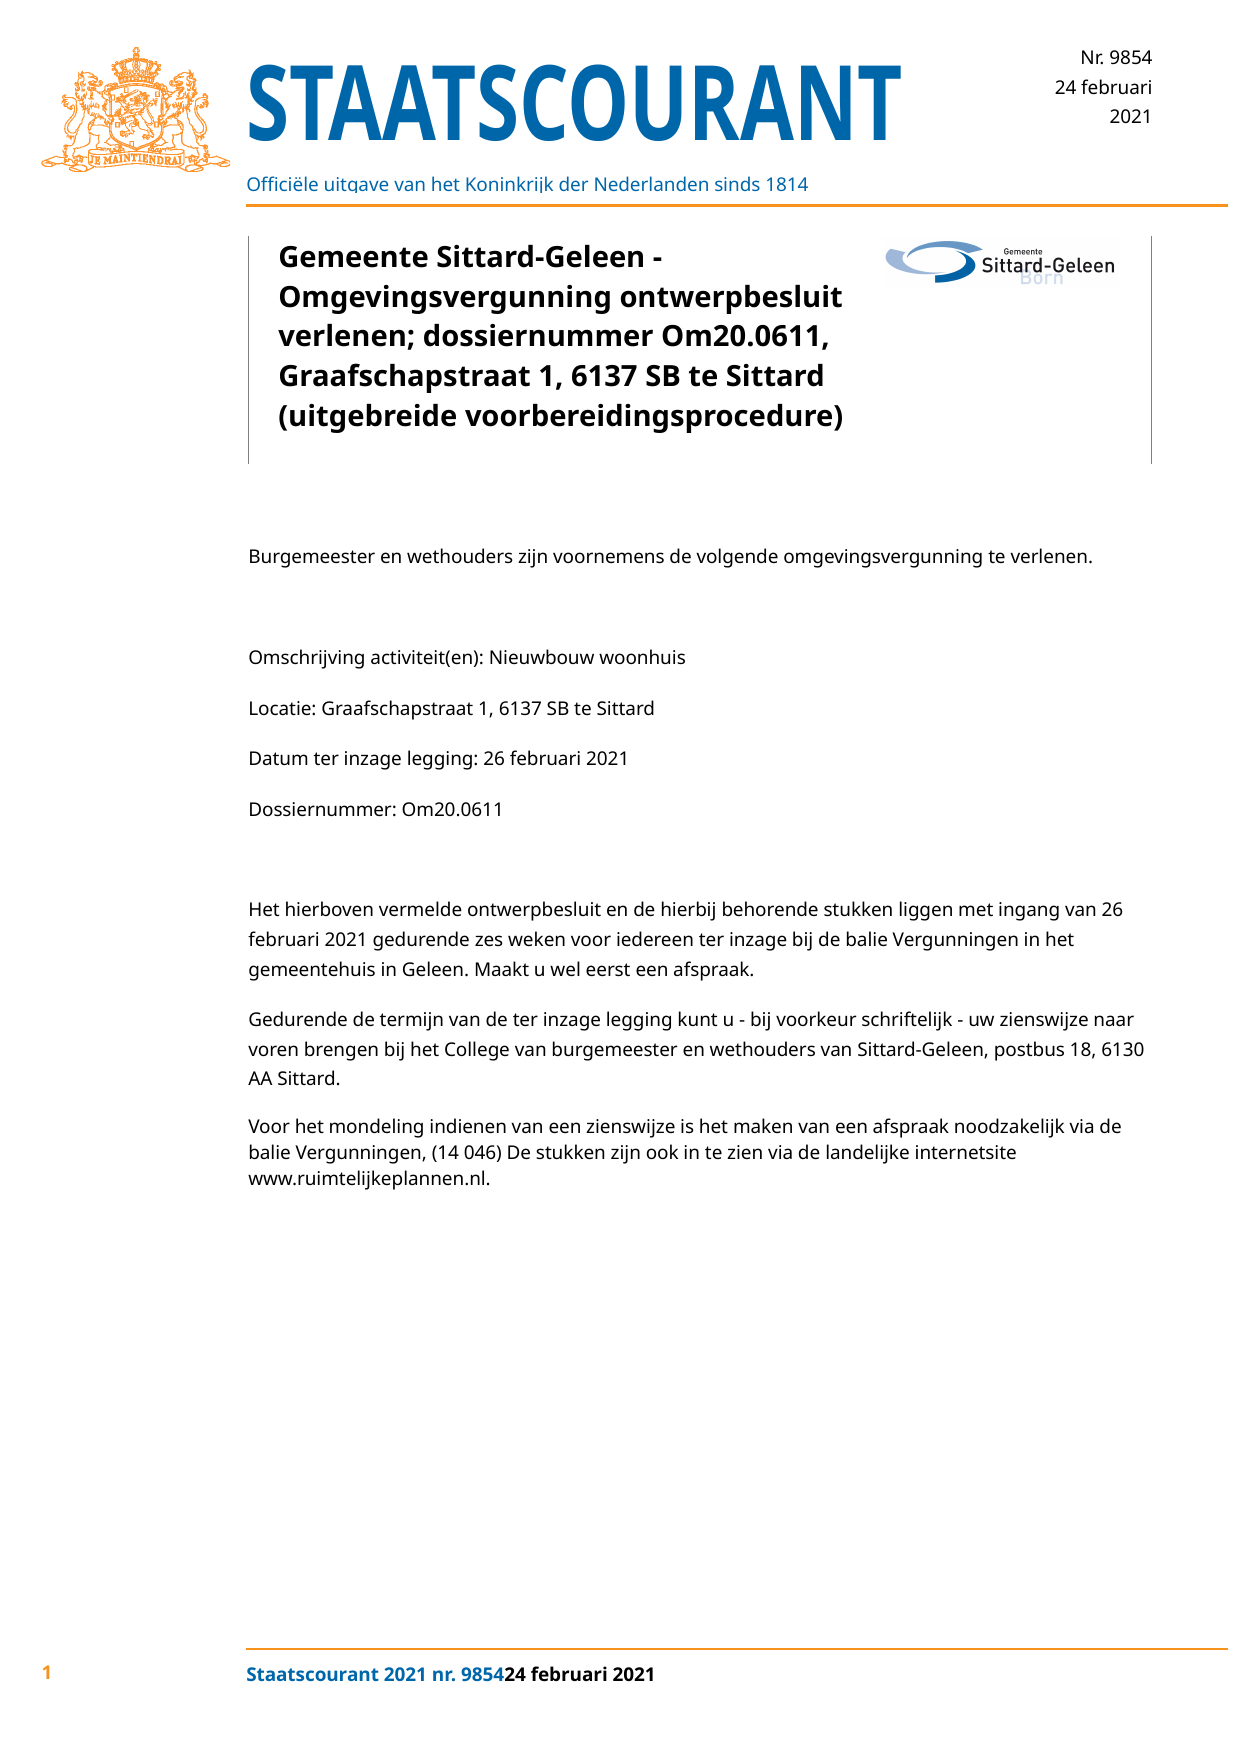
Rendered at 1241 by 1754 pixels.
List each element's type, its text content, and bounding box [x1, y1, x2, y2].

picture [882, 236, 1119, 289]
table_header Gemeente Sittard-Geleen - Omgevingsvergunning ontwerpbesluit verlenen; dossiernummer Om20.0611, Graafschapstraat 1, 6137 SB te Sittard (uitgebreide voorbereidingsprocedure) [249, 236, 850, 464]
text Burgemeester en wethouders zijn voornemens de volgende omgevingsvergunning te verlenen. [248, 544, 1152, 569]
text Gedurende de termijn van de ter inzage legging kunt u - bij voorkeur schriftelijk - uw zienswijze naar voren brengen bij het College van burgemeester en wethouders van Sittard-Geleen, postbus 18, 6130 AA Sittard. [248, 1006, 1152, 1091]
picture [41, 47, 231, 172]
text Omschrijving activiteit(en): Nieuwbouw woonhuis [248, 644, 1152, 670]
text Dossiernummer: Om20.0611 [248, 796, 1152, 822]
table_header [850, 236, 1151, 464]
text Voor het mondeling indienen van een zienswijze is het maken van een afspraak noodzakelijk via de balie Vergunningen, (14 046) De stukken zijn ook in te zien via de landelijke internetsite www.ruimtelijkeplannen.nl. [248, 1113, 1152, 1190]
text Locatie: Graafschapstraat 1, 6137 SB te Sittard [248, 695, 1152, 721]
text Datum ter inzage legging: 26 februari 2021 [248, 745, 1152, 771]
text Het hierboven vermelde ontwerpbesluit en de hierbij behorende stukken liggen met ingang van 26 februari 2021 gedurende zes weken voor iedereen ter inzage bij de balie Vergunningen in het gemeentehuis in Geleen. Maakt u wel eerst een afspraak. [248, 897, 1152, 982]
